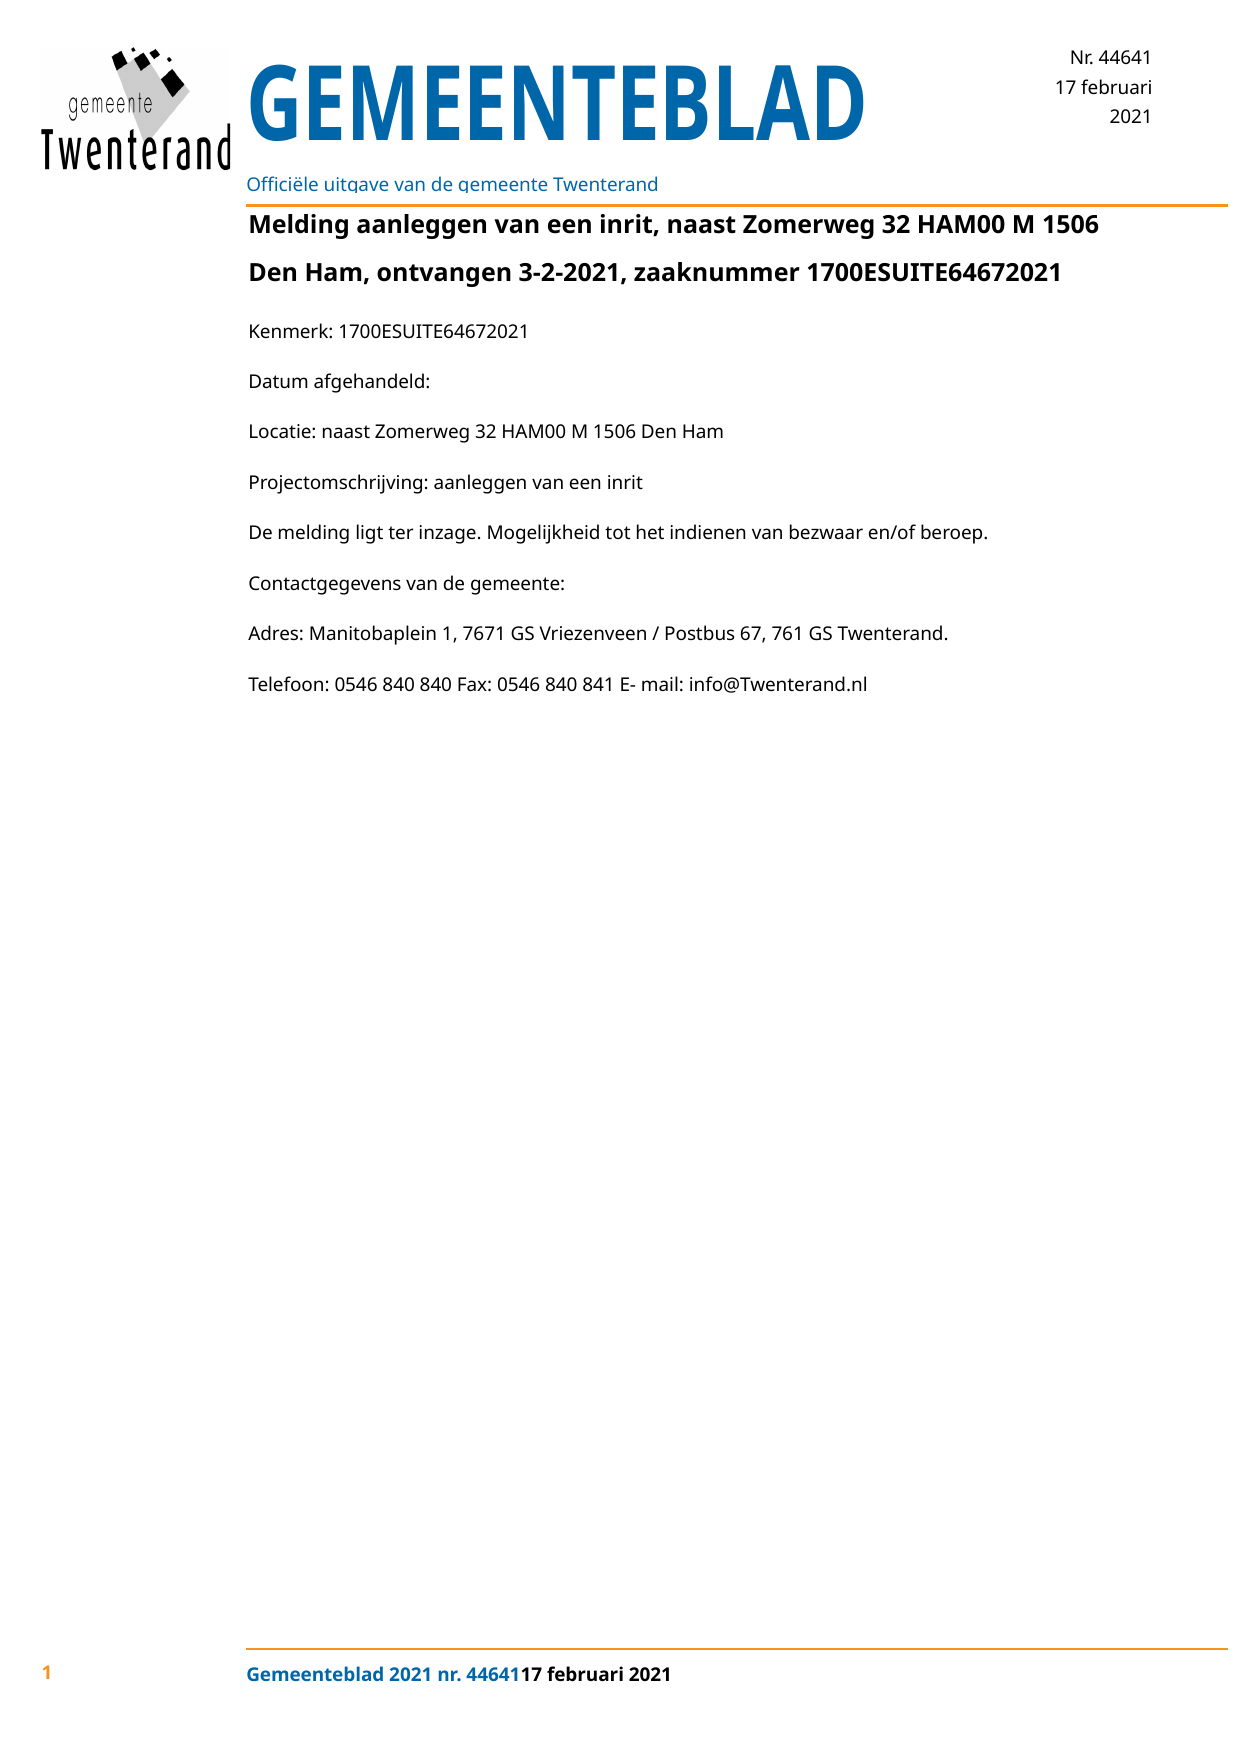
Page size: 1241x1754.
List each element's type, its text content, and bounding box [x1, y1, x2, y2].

text De melding ligt ter inzage. Mogelijkheid tot het indienen van bezwaar en/of beroep. [248, 519, 1152, 545]
text Projectomschrijving: aanleggen van een inrit [248, 469, 1152, 495]
text Melding aanleggen van een inrit, naast Zomerweg 32 HAM00 M 1506 Den Ham, ontvangen 3-2-2021, zaaknummer 1700ESUITE64672021 [248, 207, 1152, 288]
picture [41, 47, 231, 172]
text Telefoon: 0546 840 840 Fax: 0546 840 841 E- mail: info@Twenterand.nl [248, 671, 1152, 697]
text Contactgegevens van de gemeente: [248, 570, 1152, 596]
text Datum afgehandeld: [248, 368, 1152, 394]
text Adres: Manitobaplein 1, 7671 GS Vriezenveen / Postbus 67, 761 GS Twenterand. [248, 620, 1152, 646]
text Kenmerk: 1700ESUITE64672021 [248, 318, 1152, 344]
text Locatie: naast Zomerweg 32 HAM00 M 1506 Den Ham [248, 419, 1152, 444]
